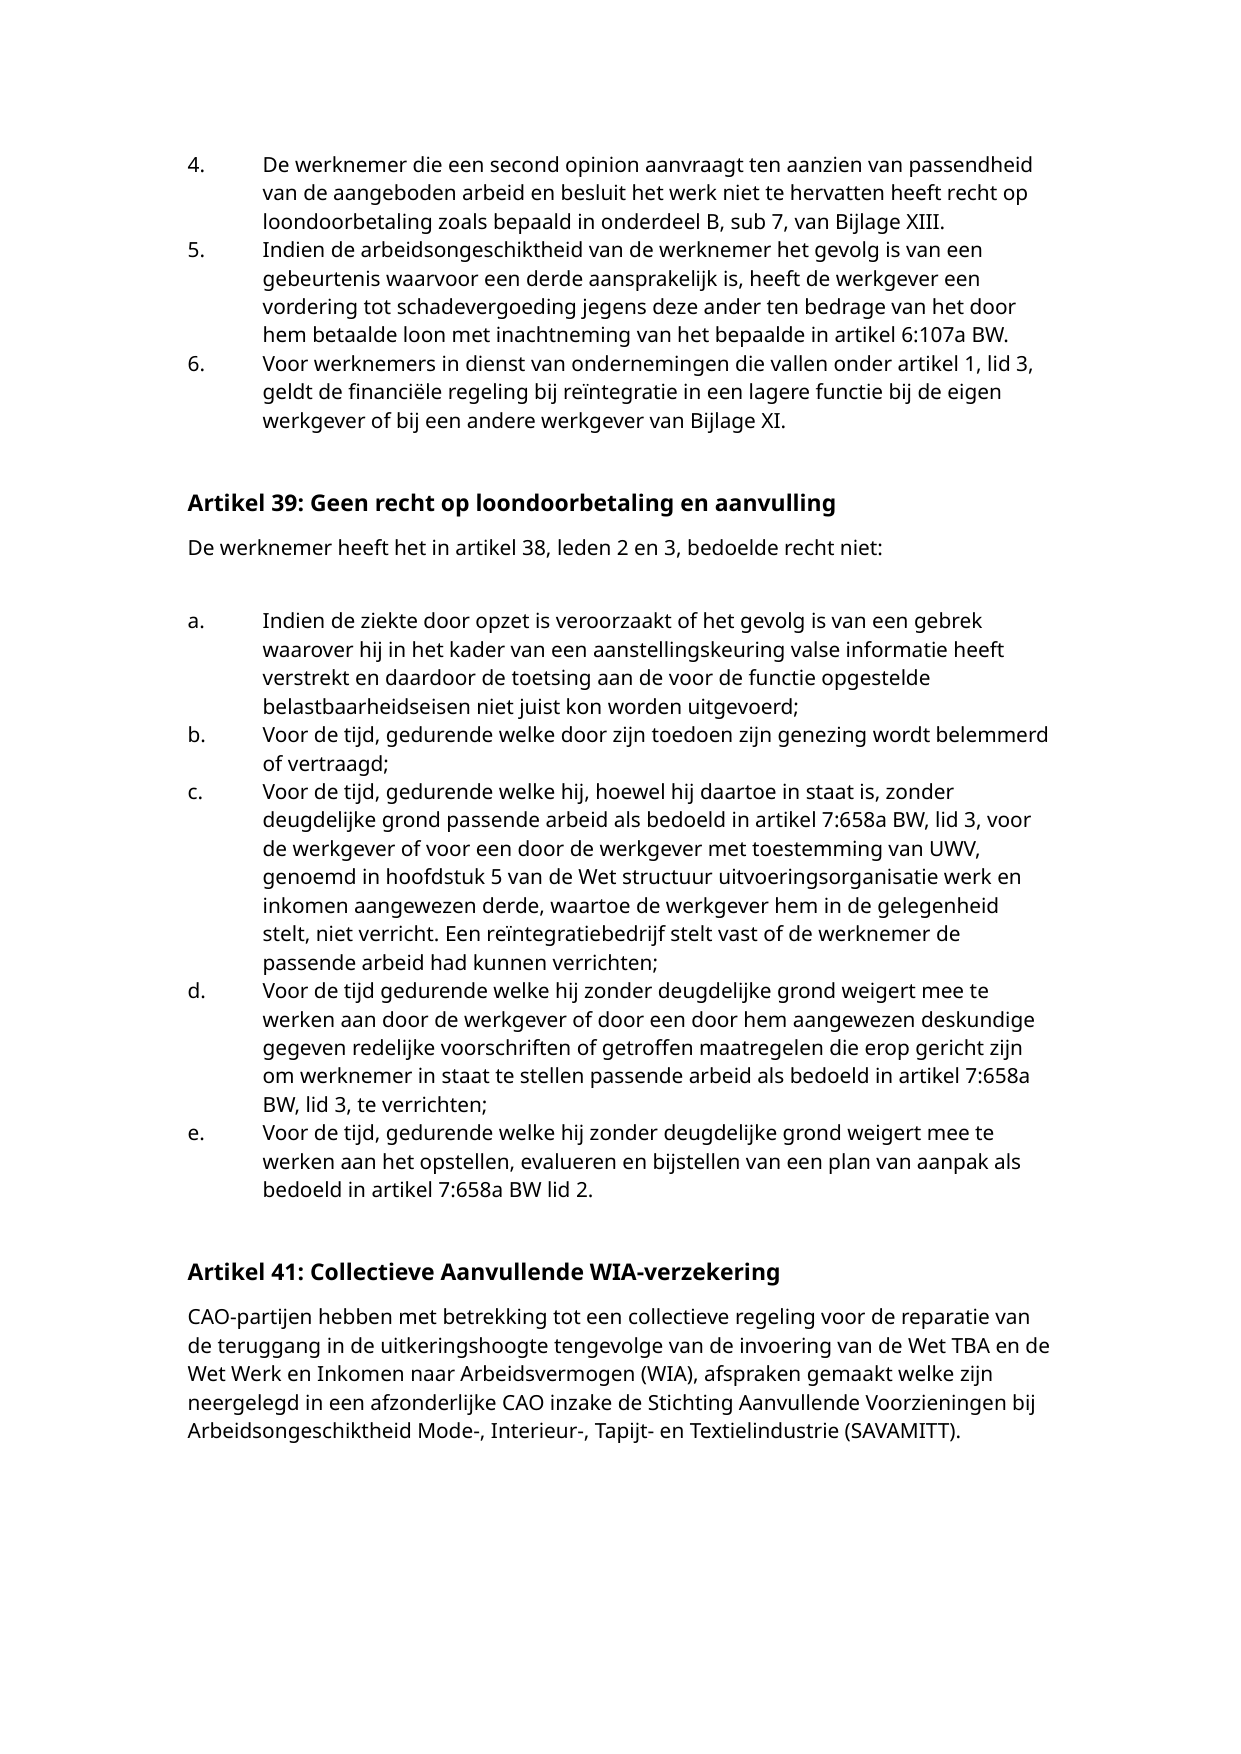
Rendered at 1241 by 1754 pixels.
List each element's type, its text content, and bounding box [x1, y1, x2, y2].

text De werknemer heeft het in artikel 38, leden 2 en 3, bedoelde recht niet: [187, 533, 1053, 562]
list Voor de tijd, gedurende welke hij zonder deugdelijke grond weigert mee te werken aan het opstellen, evalueren en bijstellen van een plan van aanpak als bedoeld in artikel 7:658a BW lid 2. [187, 1118, 1053, 1204]
subtitle Artikel 41: Collectieve Aanvullende WIA-verzekering [187, 1256, 1053, 1287]
list Voor de tijd, gedurende welke door zijn toedoen zijn genezing wordt belemmerd of vertraagd; [187, 720, 1053, 777]
list Indien de arbeidsongeschiktheid van de werknemer het gevolg is van een gebeurtenis waarvoor een derde aansprakelijk is, heeft de werkgever een vordering tot schadevergoeding jegens deze ander ten bedrage van het door hem betaalde loon met inachtneming van het bepaalde in artikel 6:107a BW. [187, 235, 1053, 349]
text CAO-partijen hebben met betrekking tot een collectieve regeling voor de reparatie van de teruggang in de uitkeringshoogte tengevolge van de invoering van de Wet TBA en de Wet Werk en Inkomen naar Arbeidsvermogen (WIA), afspraken gemaakt welke zijn neergelegd in een afzonderlijke CAO inzake de Stichting Aanvullende Voorzieningen bij Arbeidsongeschiktheid Mode-, Interieur-, Tapijt- en Textielindustrie (SAVAMITT). [187, 1302, 1053, 1445]
list Voor de tijd, gedurende welke hij, hoewel hij daartoe in staat is, zonder deugdelijke grond passende arbeid als bedoeld in artikel 7:658a BW, lid 3, voor de werkgever of voor een door de werkgever met toestemming van UWV, genoemd in hoofdstuk 5 van de Wet structuur uitvoeringsorganisatie werk en inkomen aangewezen derde, waartoe de werkgever hem in de gelegenheid stelt, niet verricht. Een reïntegratiebedrijf stelt vast of de werknemer de passende arbeid had kunnen verrichten; [187, 777, 1053, 976]
subtitle Artikel 39: Geen recht op loondoorbetaling en aanvulling [187, 487, 1053, 518]
list Voor de tijd gedurende welke hij zonder deugdelijke grond weigert mee te werken aan door de werkgever of door een door hem aangewezen deskundige gegeven redelijke voorschriften of getroffen maatregelen die erop gericht zijn om werknemer in staat te stellen passende arbeid als bedoeld in artikel 7:658a BW, lid 3, te verrichten; [187, 976, 1053, 1118]
list De werknemer die een second opinion aanvraagt ten aanzien van passendheid van de aangeboden arbeid en besluit het werk niet te hervatten heeft recht op loondoorbetaling zoals bepaald in onderdeel B, sub 7, van Bijlage XIII. [187, 150, 1053, 235]
list Indien de ziekte door opzet is veroorzaakt of het gevolg is van een gebrek waarover hij in het kader van een aanstellingskeuring valse informatie heeft verstrekt en daardoor de toetsing aan de voor de functie opgestelde belastbaarheidseisen niet juist kon worden uitgevoerd; [187, 607, 1053, 720]
list Voor werknemers in dienst van ondernemingen die vallen onder artikel 1, lid 3, geldt de financiële regeling bij reïntegratie in een lagere functie bij de eigen werkgever of bij een andere werkgever van Bijlage XI. [187, 349, 1053, 434]
